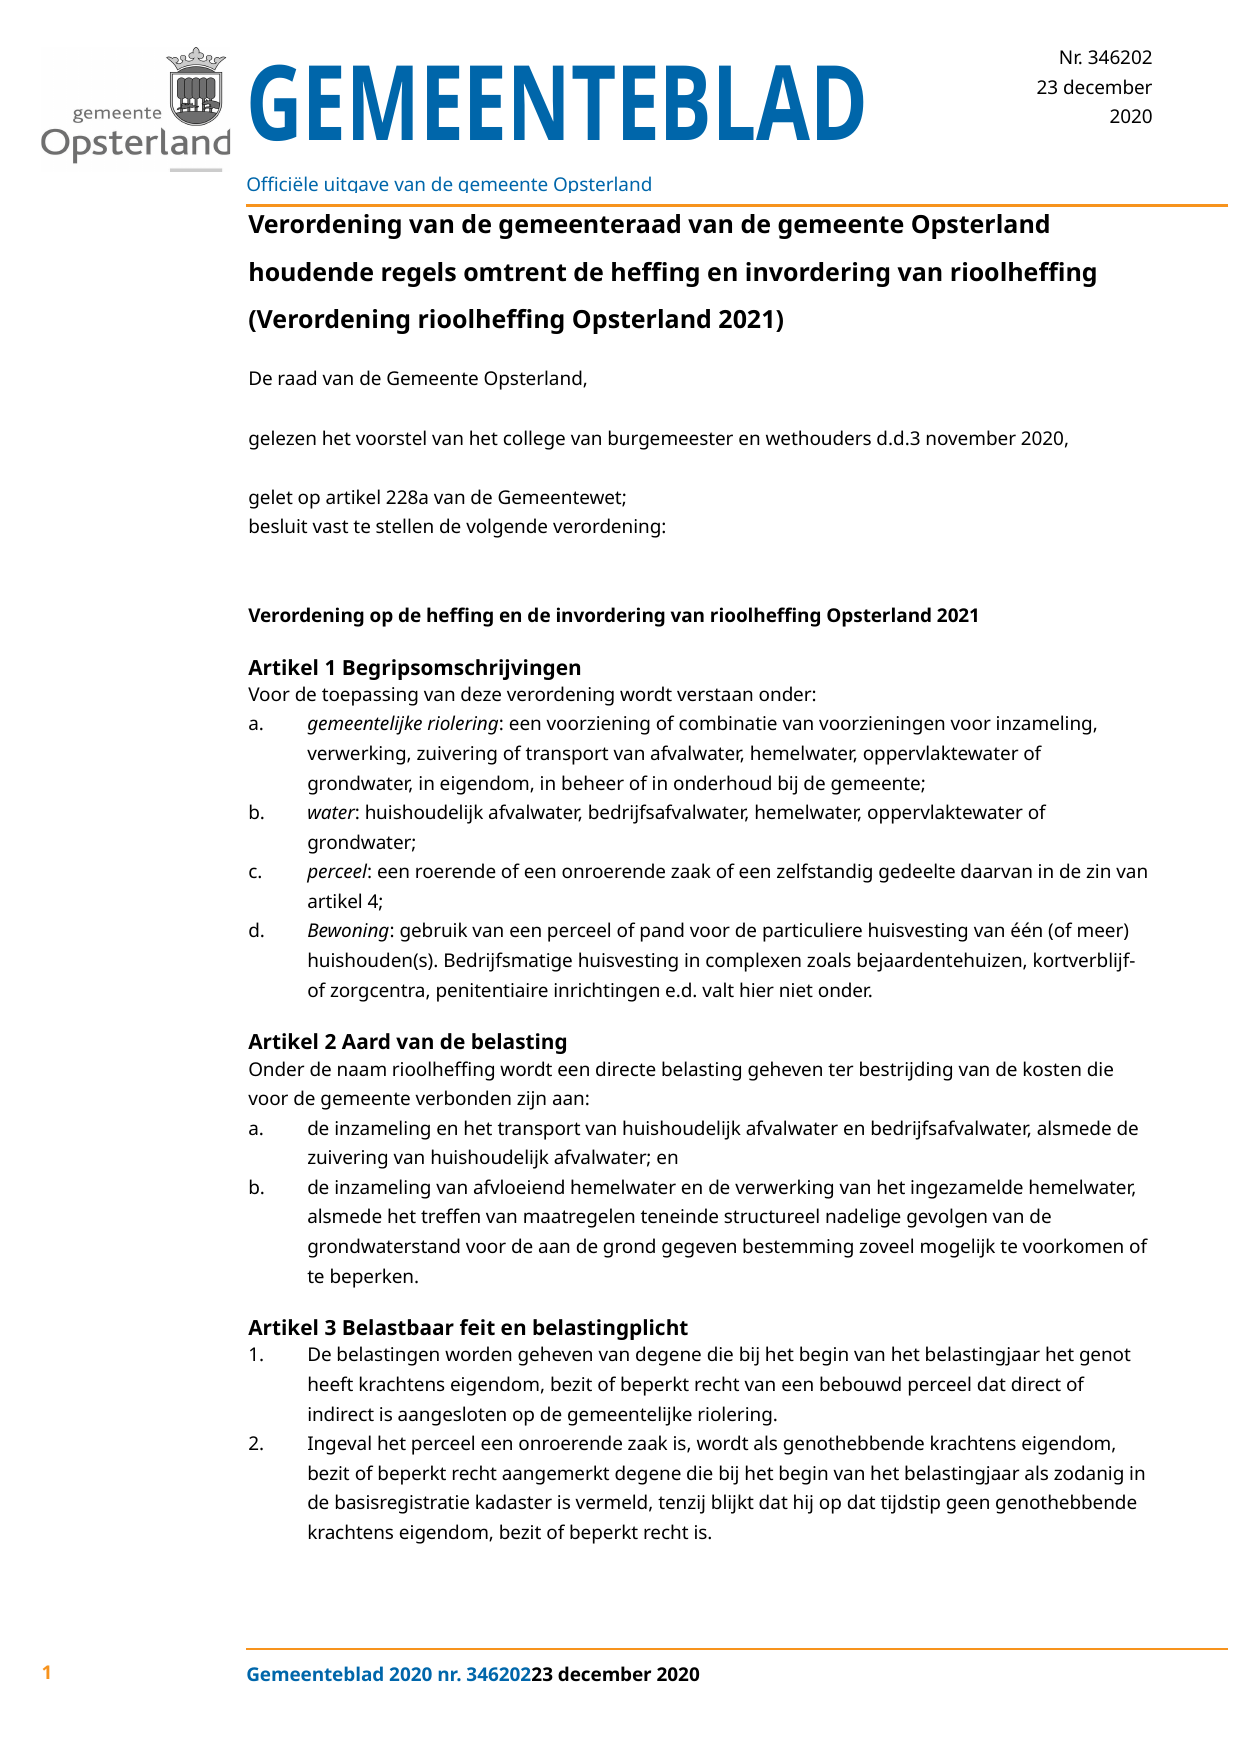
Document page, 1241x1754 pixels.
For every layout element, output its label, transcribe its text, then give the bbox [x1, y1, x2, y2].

list De belastingen worden geheven van degene die bij het begin van het belastingjaar het genot heeft krachtens eigendom, bezit of beperkt recht van een bebouwd perceel dat direct of indirect is aangesloten op de gemeentelijke riolering. [248, 1342, 1152, 1427]
picture [41, 47, 231, 172]
text Onder de naam rioolheffing wordt een directe belasting geheven ter bestrijding van de kosten die voor de gemeente verbonden zijn aan: [248, 1056, 1152, 1111]
list Ingeval het perceel een onroerende zaak is, wordt als genothebbende krachtens eigendom, bezit of beperkt recht aangemerkt degene die bij het begin van het belastingjaar als zodanig in de basisregistratie kadaster is vermeld, tenzij blijkt dat hij op dat tijdstip geen genothebbende krachtens eigendom, bezit of beperkt recht is. [248, 1430, 1152, 1545]
list perceel: een roerende of een onroerende zaak of een zelfstandig gedeelte daarvan in de zin van artikel 4; [248, 858, 1152, 914]
text Artikel 2 Aard van de belasting [248, 1027, 1152, 1056]
list Bewoning: gebruik van een perceel of pand voor de particuliere huisvesting van één (of meer) huishouden(s). Bedrijfsmatige huisvesting in complexen zoals bejaardentehuizen, kortverblijf- of zorgcentra, penitentiaire inrichtingen e.d. valt hier niet onder. [248, 918, 1152, 1003]
list de inzameling en het transport van huishoudelijk afvalwater en bedrijfsafvalwater, alsmede de zuivering van huishoudelijk afvalwater; en [248, 1115, 1152, 1170]
list gemeentelijke riolering: een voorziening of combinatie van voorzieningen voor inzameling, verwerking, zuivering of transport van afvalwater, hemelwater, oppervlaktewater of grondwater, in eigendom, in beheer of in onderhoud bij de gemeente; [248, 711, 1152, 796]
text Artikel 3 Belastbaar feit en belastingplicht [248, 1313, 1152, 1342]
text Verordening van de gemeenteraad van de gemeente Opsterland houdende regels omtrent de heffing en invordering van rioolheffing (Verordening rioolheffing Opsterland 2021) [248, 207, 1152, 336]
text besluit vast te stellen de volgende verordening: [248, 513, 1152, 539]
text gelezen het voorstel van het college van burgemeester en wethouders d.d.3 november 2020, [248, 425, 1152, 450]
text De raad van de Gemeente Opsterland, [248, 366, 1152, 391]
list water: huishoudelijk afvalwater, bedrijfsafvalwater, hemelwater, oppervlaktewater of grondwater; [248, 799, 1152, 855]
text Artikel 1 Begripsomschrijvingen [248, 653, 1152, 681]
list de inzameling van afvloeiend hemelwater en de verwerking van het ingezamelde hemelwater, alsmede het treffen van maatregelen teneinde structureel nadelige gevolgen van de grondwaterstand voor de aan de grond gegeven bestemming zoveel mogelijk te voorkomen of te beperken. [248, 1174, 1152, 1288]
text gelet op artikel 228a van de Gemeentewet; [248, 484, 1152, 509]
text Voor de toepassing van deze verordening wordt verstaan onder: [248, 681, 1152, 707]
text Verordening op de heffing en de invordering van rioolheffing Opsterland 2021 [248, 602, 1152, 628]
